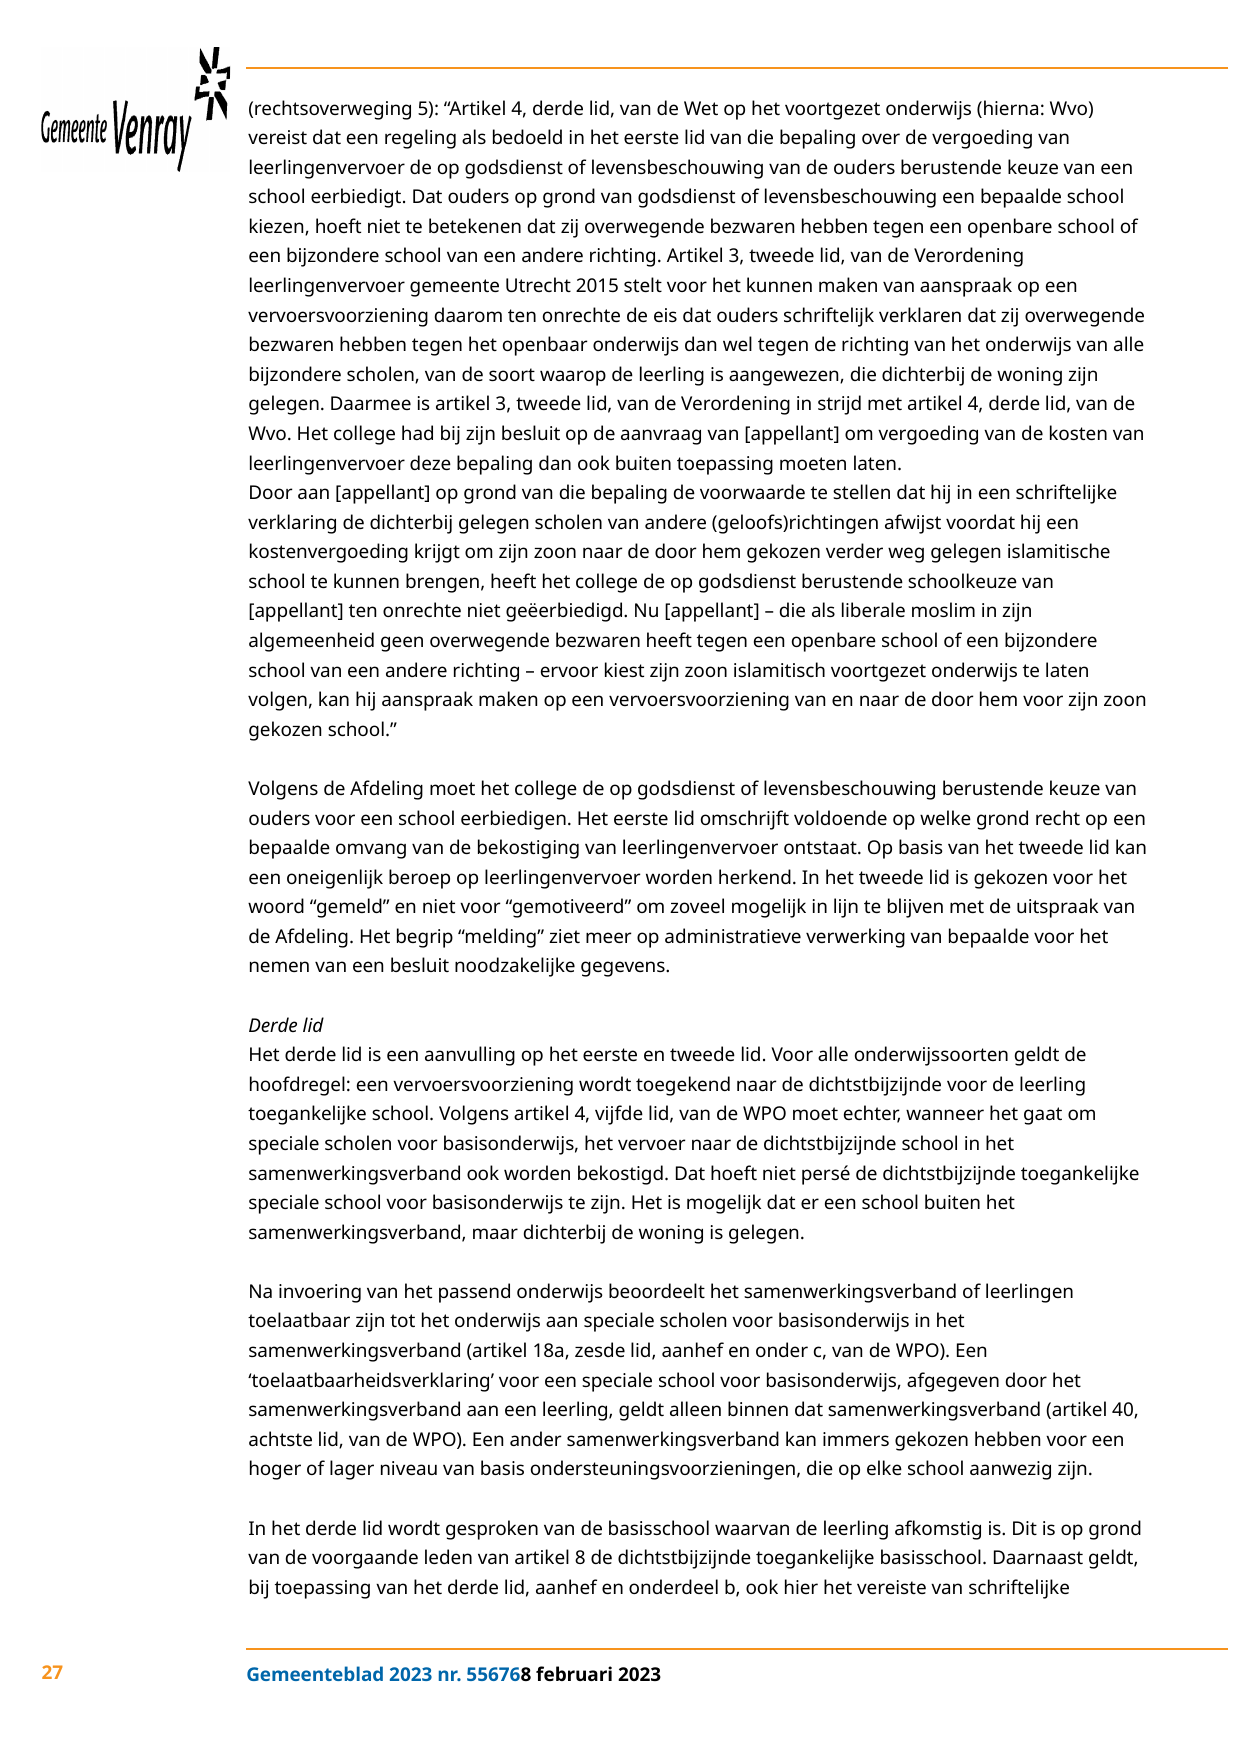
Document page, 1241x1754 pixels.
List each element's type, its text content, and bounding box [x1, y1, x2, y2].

text Na invoering van het passend onderwijs beoordeelt het samenwerkingsverband of leerlingen toelaatbaar zijn tot het onderwijs aan speciale scholen voor basisonderwijs in het samenwerkingsverband (artikel 18a, zesde lid, aanhef en onder c, van de WPO). Een ‘toelaatbaarheidsverklaring’ voor een speciale school voor basisonderwijs, afgegeven door het samenwerkingsverband aan een leerling, geldt alleen binnen dat samenwerkingsverband (artikel 40, achtste lid, van de WPO). Een ander samenwerkingsverband kan immers gekozen hebben voor een hoger of lager niveau van basis ondersteuningsvoorzieningen, die op elke school aanwezig zijn. [248, 1278, 1152, 1481]
text In het derde lid wordt gesproken van de basisschool waarvan de leerling afkomstig is. Dit is op grond van de voorgaande leden van artikel 8 de dichtstbijzijnde toegankelijke basisschool. Daarnaast geldt, bij toepassing van het derde lid, aanhef en onderdeel b, ook hier het vereiste van schriftelijke [248, 1515, 1152, 1600]
text Door aan [appellant] op grond van die bepaling de voorwaarde te stellen dat hij in een schriftelijke verklaring de dichterbij gelegen scholen van andere (geloofs)richtingen afwijst voordat hij een kostenvergoeding krijgt om zijn zoon naar de door hem gekozen verder weg gelegen islamitische school te kunnen brengen, heeft het college de op godsdienst berustende schoolkeuze van [appellant] ten onrechte niet geëerbiedigd. Nu [appellant] – die als liberale moslim in zijn algemeenheid geen overwegende bezwaren heeft tegen een openbare school of een bijzondere school van een andere richting – ervoor kiest zijn zoon islamitisch voortgezet onderwijs te laten volgen, kan hij aanspraak maken op een vervoersvoorziening van en naar de door hem voor zijn zoon gekozen school.” [248, 479, 1152, 742]
picture [41, 47, 231, 172]
text (rechtsoverweging 5): “Artikel 4, derde lid, van de Wet op het voortgezet onderwijs (hierna: Wvo) vereist dat een regeling als bedoeld in het eerste lid van die bepaling over de vergoeding van leerlingenvervoer de op godsdienst of levensbeschouwing van de ouders berustende keuze van een school eerbiedigt. Dat ouders op grond van godsdienst of levensbeschouwing een bepaalde school kiezen, hoeft niet te betekenen dat zij overwegende bezwaren hebben tegen een openbare school of een bijzondere school van een andere richting. Artikel 3, tweede lid, van de Verordening leerlingenvervoer gemeente Utrecht 2015 stelt voor het kunnen maken van aanspraak op een vervoersvoorziening daarom ten onrechte de eis dat ouders schriftelijk verklaren dat zij overwegende bezwaren hebben tegen het openbaar onderwijs dan wel tegen de richting van het onderwijs van alle bijzondere scholen, van de soort waarop de leerling is aangewezen, die dichterbij de woning zijn gelegen. Daarmee is artikel 3, tweede lid, van de Verordening in strijd met artikel 4, derde lid, van de Wvo. Het college had bij zijn besluit op de aanvraag van [appellant] om vergoeding van de kosten van leerlingenvervoer deze bepaling dan ook buiten toepassing moeten laten. [248, 95, 1152, 476]
text Volgens de Afdeling moet het college de op godsdienst of levensbeschouwing berustende keuze van ouders voor een school eerbiedigen. Het eerste lid omschrijft voldoende op welke grond recht op een bepaalde omvang van de bekostiging van leerlingenvervoer ontstaat. Op basis van het tweede lid kan een oneigenlijk beroep op leerlingenvervoer worden herkend. In het tweede lid is gekozen voor het woord “gemeld” en niet voor “gemotiveerd” om zoveel mogelijk in lijn te blijven met de uitspraak van de Afdeling. Het begrip “melding” ziet meer op administratieve verwerking van bepaalde voor het nemen van een besluit noodzakelijke gegevens. [248, 775, 1152, 978]
text Derde lid [248, 1012, 1152, 1038]
text Het derde lid is een aanvulling op het eerste en tweede lid. Voor alle onderwijssoorten geldt de hoofdregel: een vervoersvoorziening wordt toegekend naar de dichtstbijzijnde voor de leerling toegankelijke school. Volgens artikel 4, vijfde lid, van de WPO moet echter, wanneer het gaat om speciale scholen voor basisonderwijs, het vervoer naar de dichtstbijzijnde school in het samenwerkingsverband ook worden bekostigd. Dat hoeft niet persé de dichtstbijzijnde toegankelijke speciale school voor basisonderwijs te zijn. Het is mogelijk dat er een school buiten het samenwerkingsverband, maar dichterbij de woning is gelegen. [248, 1041, 1152, 1245]
